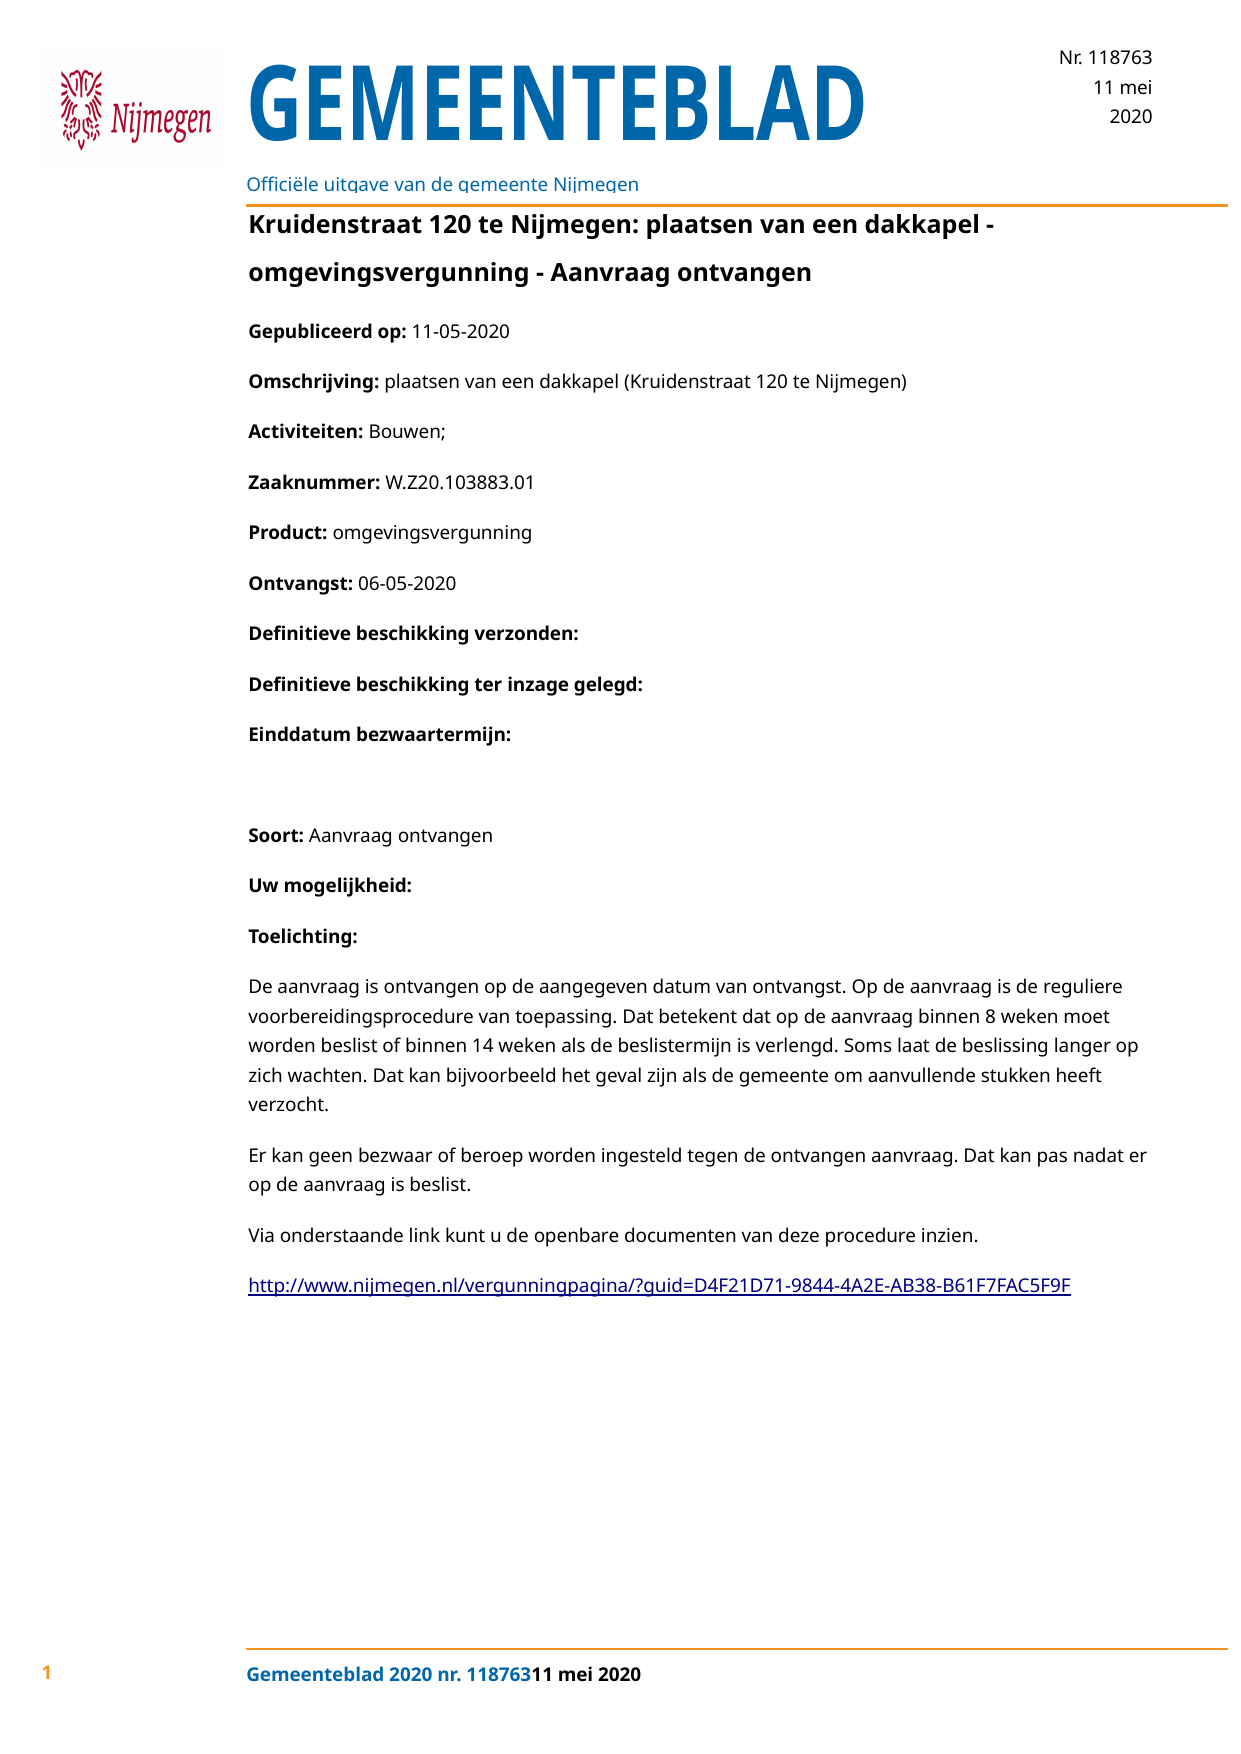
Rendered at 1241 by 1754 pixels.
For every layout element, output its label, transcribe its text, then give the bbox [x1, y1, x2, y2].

text http://www.nijmegen.nl/vergunningpagina/?guid=D4F21D71-9844-4A2E-AB38-B61F7FAC5F9F [248, 1272, 1152, 1298]
text Einddatum bezwaartermijn: [248, 721, 1152, 747]
text Via onderstaande link kunt u de openbare documenten van deze procedure inzien. [248, 1222, 1152, 1248]
text Activiteiten: Bouwen; [248, 419, 1152, 444]
text Kruidenstraat 120 te Nijmegen: plaatsen van een dakkapel - omgevingsvergunning - Aanvraag ontvangen [248, 207, 1152, 288]
text Ontvangst: 06-05-2020 [248, 570, 1152, 596]
text Uw mogelijkheid: [248, 872, 1152, 898]
text Er kan geen bezwaar of beroep worden ingesteld tegen de ontvangen aanvraag. Dat kan pas nadat er op de aanvraag is beslist. [248, 1142, 1152, 1197]
text Zaaknummer: W.Z20.103883.01 [248, 469, 1152, 495]
text De aanvraag is ontvangen op de aangegeven datum van ontvangst. Op de aanvraag is de reguliere voorbereidingsprocedure van toepassing. Dat betekent dat op de aanvraag binnen 8 weken moet worden beslist of binnen 14 weken als de beslistermijn is verlengd. Soms laat de beslissing langer op zich wachten. Dat kan bijvoorbeeld het geval zijn als de gemeente om aanvullende stukken heeft verzocht. [248, 973, 1152, 1117]
text Gepubliceerd op: 11-05-2020 [248, 318, 1152, 344]
text Omschrijving: plaatsen van een dakkapel (Kruidenstraat 120 te Nijmegen) [248, 368, 1152, 394]
text Definitieve beschikking verzonden: [248, 620, 1152, 646]
text Soort: Aanvraag ontvangen [248, 822, 1152, 848]
text Toelichting: [248, 923, 1152, 949]
text Definitieve beschikking ter inzage gelegd: [248, 671, 1152, 697]
text Product: omgevingsvergunning [248, 519, 1152, 545]
picture [41, 47, 231, 172]
